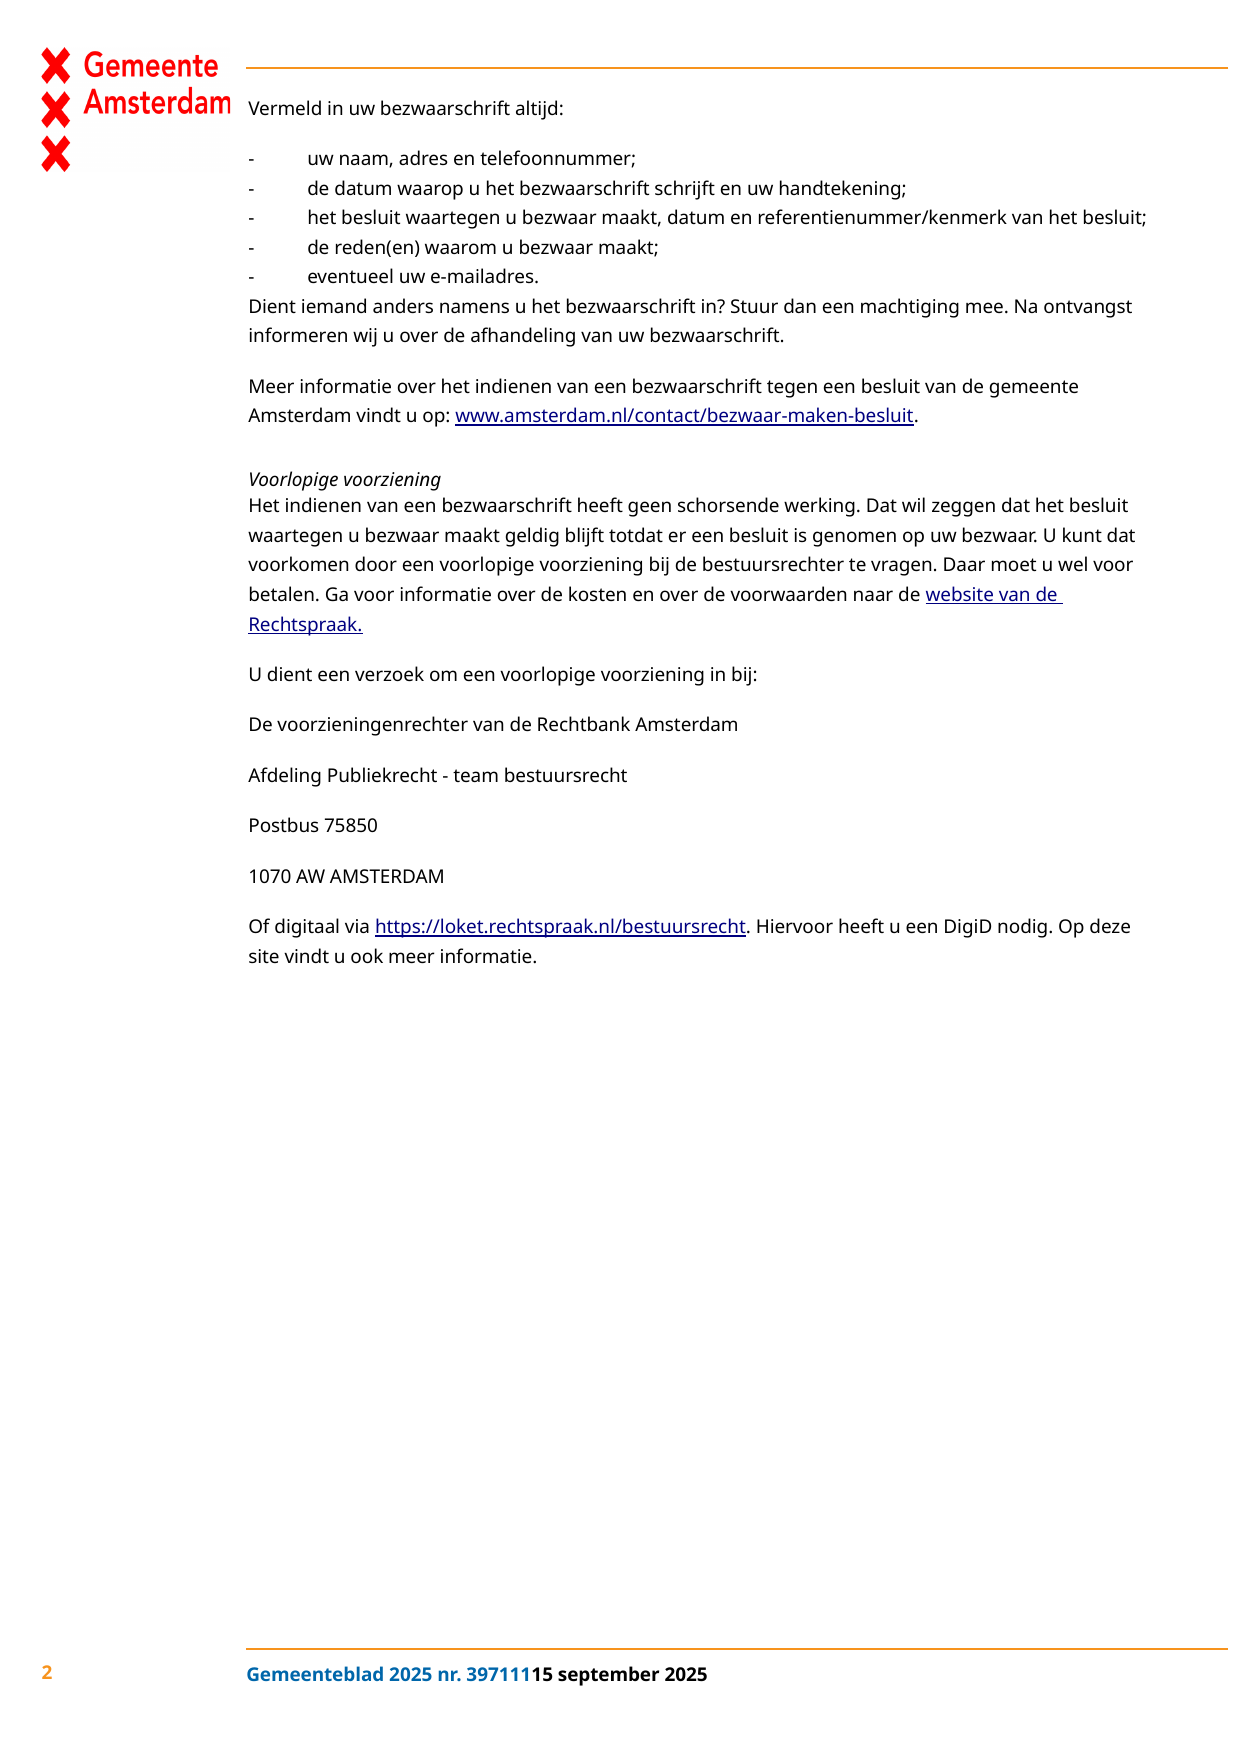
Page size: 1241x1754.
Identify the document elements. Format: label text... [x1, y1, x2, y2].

text Vermeld in uw bezwaarschrift altijd: [248, 95, 1152, 121]
list uw naam, adres en telefoonnummer; [248, 145, 1152, 171]
text Meer informatie over het indienen van een bezwaarschrift tegen een besluit van de gemeente Amsterdam vindt u op: www.amsterdam.nl/contact/bezwaar-maken-besluit. [248, 373, 1152, 428]
text Dient iemand anders namens u het bezwaarschrift in? Stuur dan een machtiging mee. Na ontvangst informeren wij u over de afhandeling van uw bezwaarschrift. [248, 293, 1152, 348]
text 1070 AW AMSTERDAM [248, 863, 1152, 888]
text Voorlopige voorziening [248, 467, 1152, 492]
text Afdeling Publiekrecht - team bestuursrecht [248, 762, 1152, 788]
text De voorzieningenrechter van de Rechtbank Amsterdam [248, 712, 1152, 737]
text Of digitaal via https://loket.rechtspraak.nl/bestuursrecht. Hiervoor heeft u een DigiD nodig. Op deze site vindt u ook meer informatie. [248, 913, 1152, 968]
list eventueel uw e-mailadres. [248, 263, 1152, 289]
list de reden(en) waarom u bezwaar maakt; [248, 234, 1152, 260]
text U dient een verzoek om een voorlopige voorziening in bij: [248, 661, 1152, 687]
text Het indienen van een bezwaarschrift heeft geen schorsende werking. Dat wil zeggen dat het besluit waartegen u bezwaar maakt geldig blijft totdat er een besluit is genomen op uw bezwaar. U kunt dat voorkomen door een voorlopige voorziening bij de bestuursrechter te vragen. Daar moet u wel voor betalen. Ga voor informatie over de kosten en over de voorwaarden naar de website van de Rechtspraak. [248, 492, 1152, 636]
list het besluit waartegen u bezwaar maakt, datum en referentienummer/kenmerk van het besluit; [248, 204, 1152, 230]
list de datum waarop u het bezwaarschrift schrijft en uw handtekening; [248, 175, 1152, 201]
picture [41, 47, 231, 172]
text Postbus 75850 [248, 812, 1152, 838]
